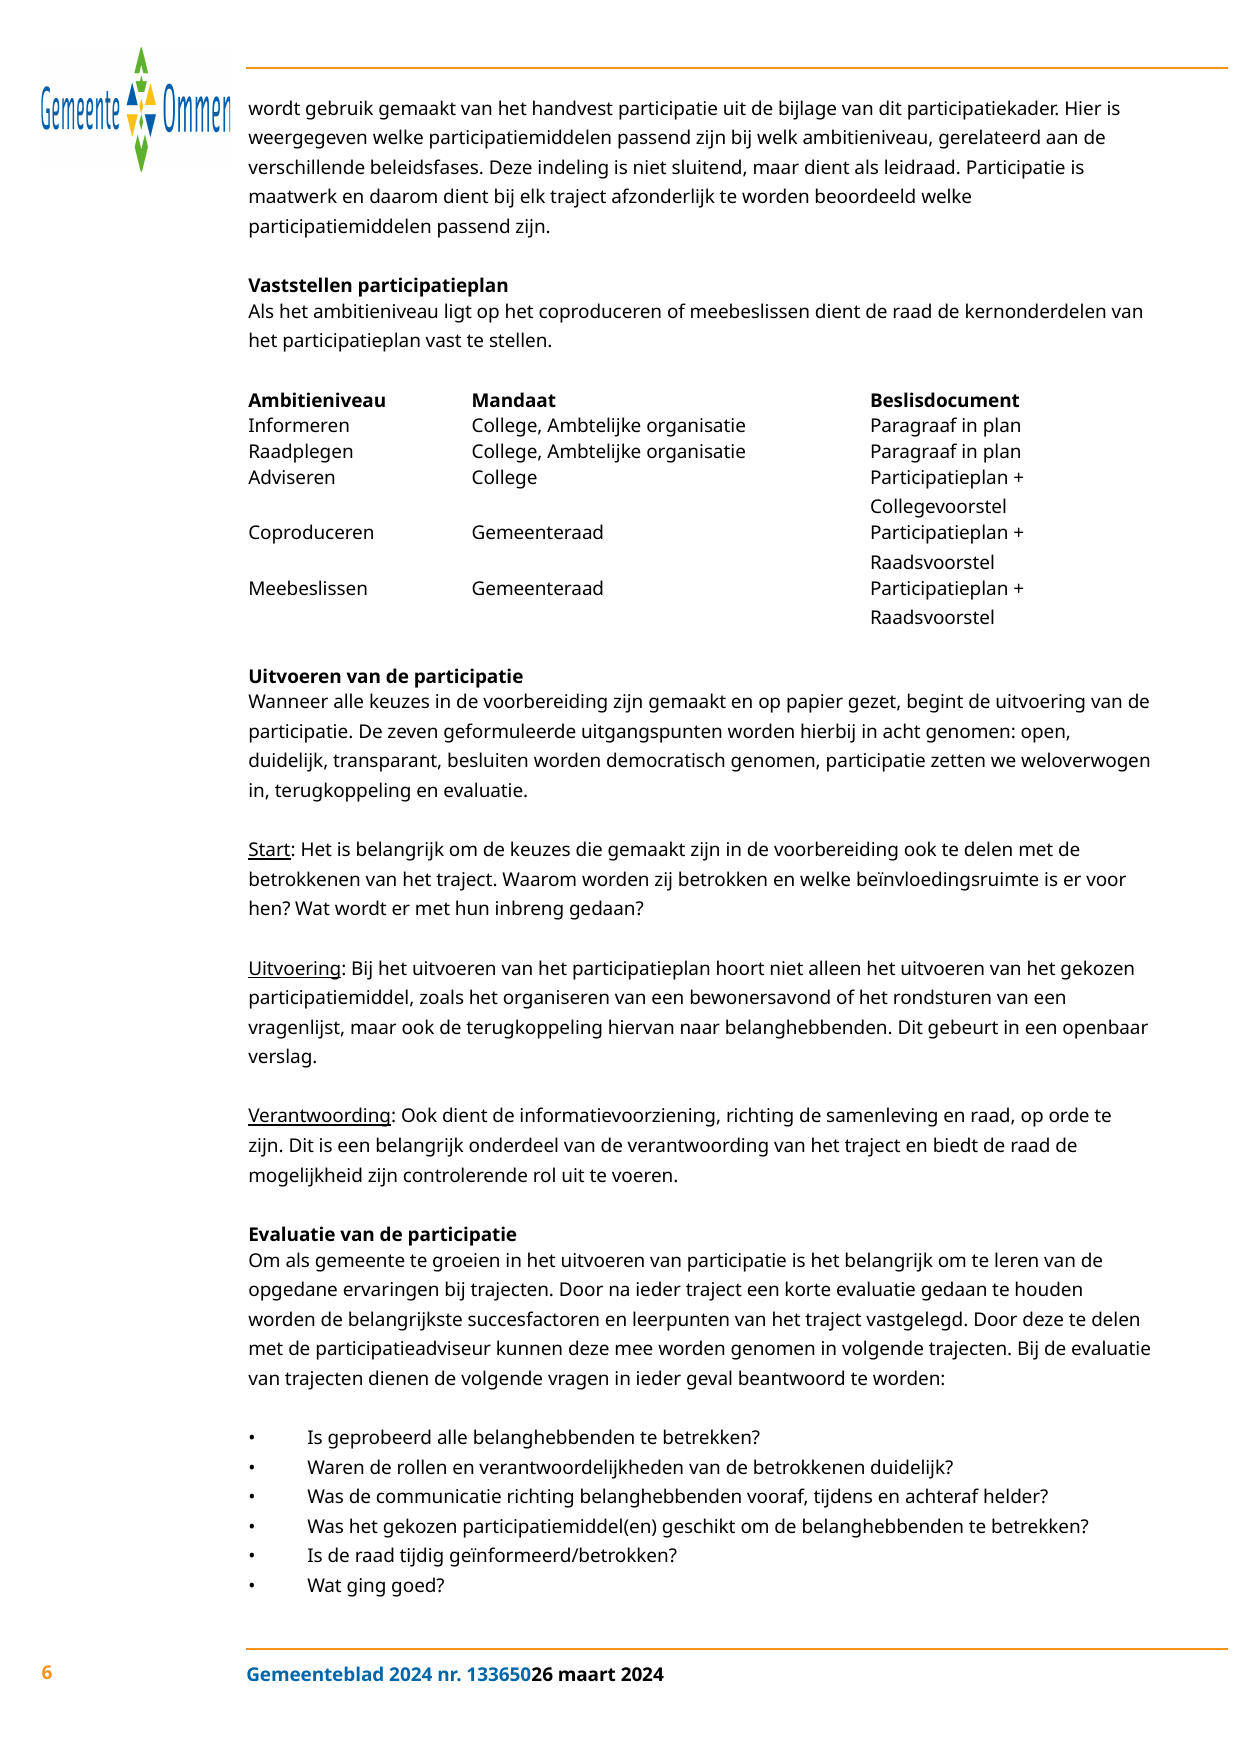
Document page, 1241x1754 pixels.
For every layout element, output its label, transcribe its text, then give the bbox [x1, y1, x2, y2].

table_cell College, Ambtelijke organisatie [471, 438, 870, 464]
table_cell Meebeslissen [248, 575, 471, 630]
text Verantwoording: Ook dient de informatievoorziening, richting de samenleving en raad, op orde te zijn. Dit is een belangrijk onderdeel van de verantwoording van het traject en biedt de raad de mogelijkheid zijn controlerende rol uit te voeren. [248, 1103, 1152, 1188]
table_cell Raadplegen [248, 438, 471, 464]
table_cell College, Ambtelijke organisatie [471, 413, 870, 438]
text Als het ambitieniveau ligt op het coproduceren of meebeslissen dient de raad de kernonderdelen van het participatieplan vast te stellen. [248, 298, 1152, 353]
text Wanneer alle keuzes in de voorbereiding zijn gemaakt en op papier gezet, begint de uitvoering van de participatie. De zeven geformuleerde uitgangspunten worden hierbij in acht genomen: open, duidelijk, transparant, besluiten worden democratisch genomen, participatie zetten we weloverwogen in, terugkoppeling en evaluatie. [248, 688, 1152, 803]
table_cell Participatieplan + Raadsvoorstel [870, 575, 1152, 630]
table_cell Coproduceren [248, 519, 471, 575]
list Was het gekozen participatiemiddel(en) geschikt om de belanghebbenden te betrekken? [248, 1513, 1152, 1539]
table_cell Paragraaf in plan [870, 438, 1152, 464]
table_cell Informeren [248, 413, 471, 438]
text Vaststellen participatieplan [248, 272, 1152, 298]
text Evaluatie van de participatie [248, 1221, 1152, 1247]
text wordt gebruik gemaakt van het handvest participatie uit de bijlage van dit participatiekader. Hier is weergegeven welke participatiemiddelen passend zijn bij welk ambitieniveau, gerelateerd aan de verschillende beleidsfases. Deze indeling is niet sluitend, maar dient als leidraad. Participatie is maatwerk en daarom dient bij elk traject afzonderlijk te worden beoordeeld welke participatiemiddelen passend zijn. [248, 95, 1152, 239]
list Waren de rollen en verantwoordelijkheden van de betrokkenen duidelijk? [248, 1454, 1152, 1479]
table_cell Paragraaf in plan [870, 413, 1152, 438]
list Is geprobeerd alle belanghebbenden te betrekken? [248, 1424, 1152, 1450]
list Wat ging goed? [248, 1572, 1152, 1598]
list Was de communicatie richting belanghebbenden vooraf, tijdens en achteraf helder? [248, 1483, 1152, 1509]
table_cell Participatieplan + Raadsvoorstel [870, 519, 1152, 575]
table_cell Gemeenteraad [471, 519, 870, 575]
table_header Ambitieniveau [248, 387, 471, 413]
list Is de raad tijdig geïnformeerd/betrokken? [248, 1543, 1152, 1568]
table_cell Participatieplan + Collegevoorstel [870, 464, 1152, 519]
text Uitvoering: Bij het uitvoeren van het participatieplan hoort niet alleen het uitvoeren van het gekozen participatiemiddel, zoals het organiseren van een bewonersavond of het rondsturen van een vragenlijst, maar ook de terugkoppeling hiervan naar belanghebbenden. Dit gebeurt in een openbaar verslag. [248, 955, 1152, 1069]
table_cell Adviseren [248, 464, 471, 519]
picture [41, 47, 231, 172]
table_cell Gemeenteraad [471, 575, 870, 630]
table_header Beslisdocument [870, 387, 1152, 413]
text Uitvoeren van de participatie [248, 663, 1152, 688]
text Start: Het is belangrijk om de keuzes die gemaakt zijn in de voorbereiding ook te delen met de betrokkenen van het traject. Waarom worden zij betrokken en welke beïnvloedingsruimte is er voor hen? Wat wordt er met hun inbreng gedaan? [248, 836, 1152, 921]
table_cell College [471, 464, 870, 519]
table_header Mandaat [471, 387, 870, 413]
text Om als gemeente te groeien in het uitvoeren van participatie is het belangrijk om te leren van de opgedane ervaringen bij trajecten. Door na ieder traject een korte evaluatie gedaan te houden worden de belangrijkste succesfactoren en leerpunten van het traject vastgelegd. Door deze te delen met de participatieadviseur kunnen deze mee worden genomen in volgende trajecten. Bij de evaluatie van trajecten dienen de volgende vragen in ieder geval beantwoord te worden: [248, 1247, 1152, 1391]
